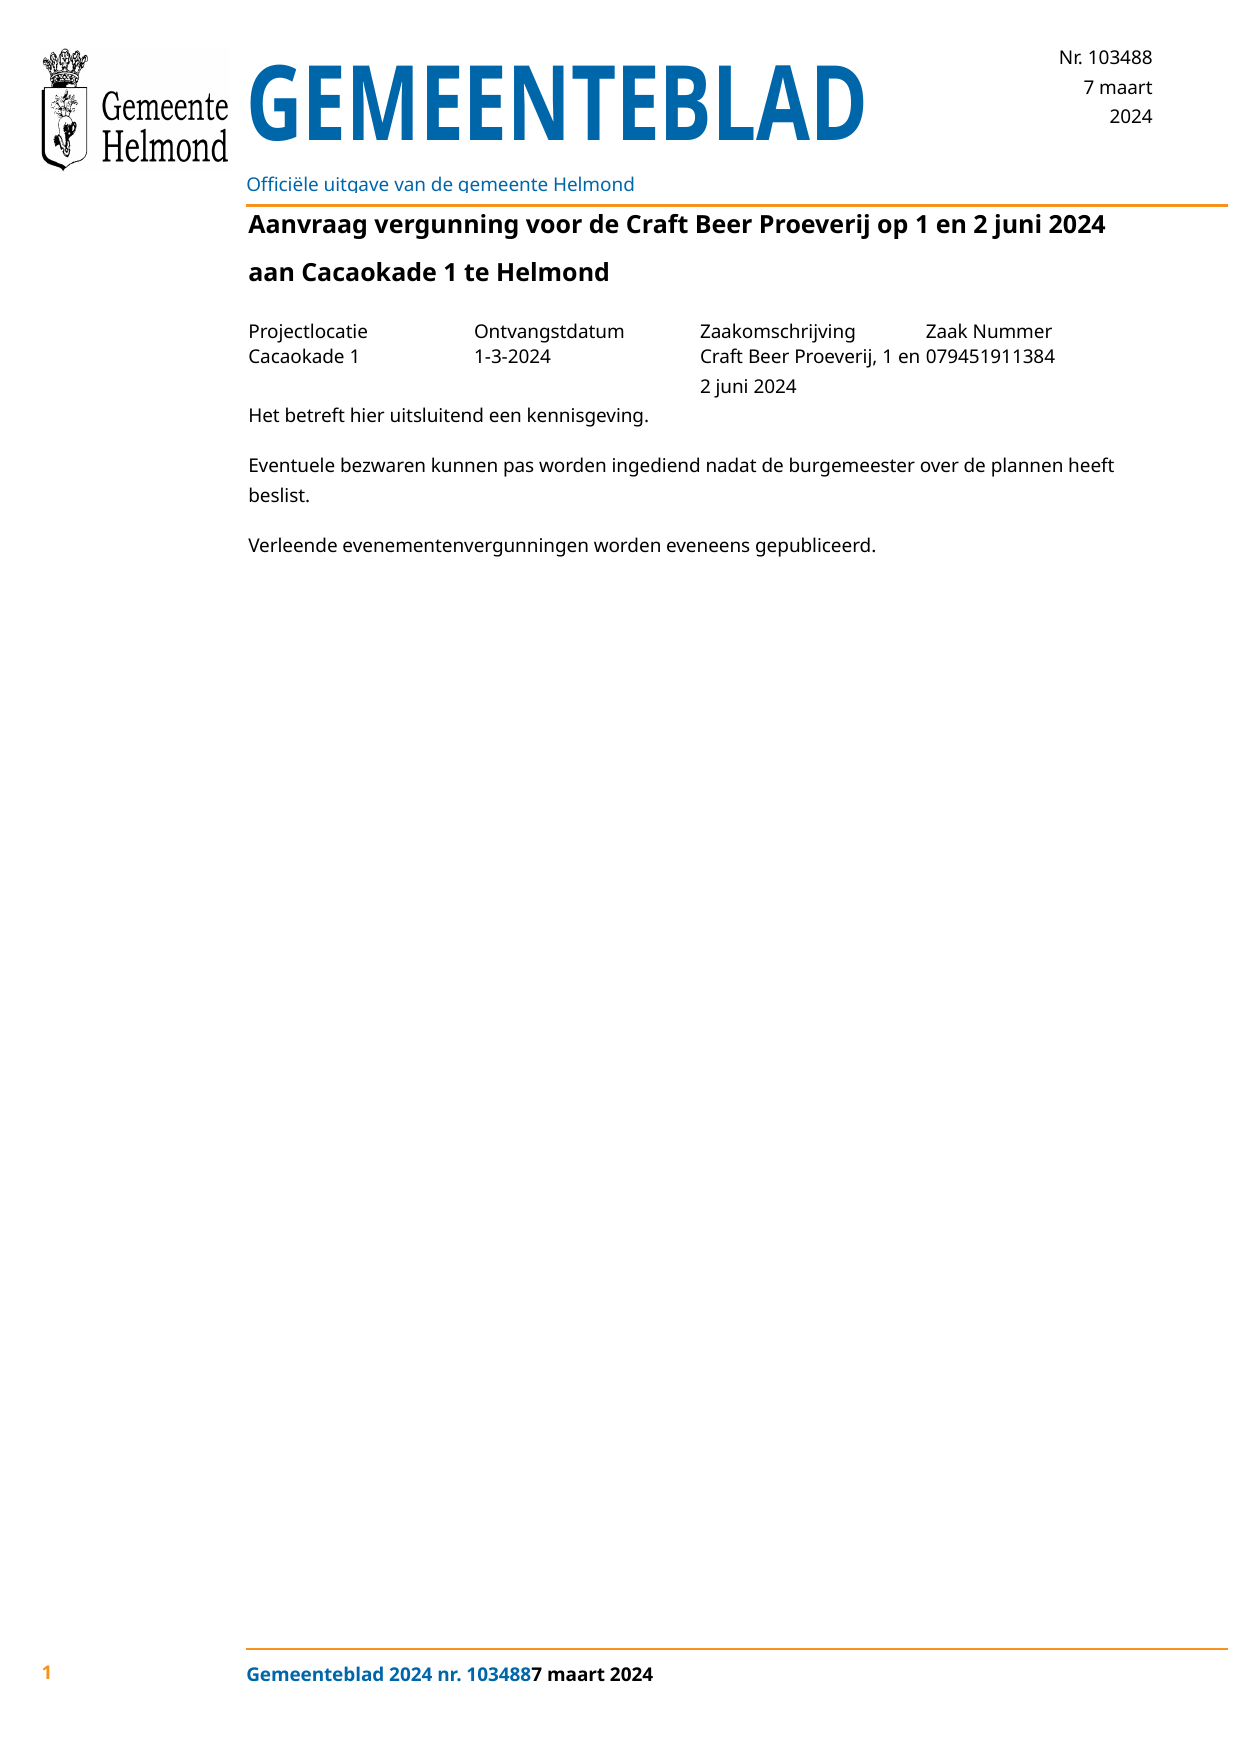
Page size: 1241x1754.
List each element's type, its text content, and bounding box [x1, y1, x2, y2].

text Verleende evenementenvergunningen worden eveneens gepubliceerd. [248, 533, 1152, 558]
table_cell Cacaokade 1 [248, 344, 474, 399]
table_header Ontvangstdatum [474, 318, 700, 344]
text Eventuele bezwaren kunnen pas worden ingediend nadat de burgemeester over de plannen heeft beslist. [248, 453, 1152, 508]
table_cell Craft Beer Proeverij, 1 en 2 juni 2024 [700, 344, 926, 399]
table_header Zaak Nummer [926, 318, 1152, 344]
table_header Projectlocatie [248, 318, 474, 344]
table_cell 1-3-2024 [474, 344, 700, 399]
picture [41, 47, 231, 172]
table_cell 079451911384 [926, 344, 1152, 399]
text Het betreft hier uitsluitend een kennisgeving. [248, 402, 1152, 428]
text Aanvraag vergunning voor de Craft Beer Proeverij op 1 en 2 juni 2024 aan Cacaokade 1 te Helmond [248, 207, 1152, 288]
table_header Zaakomschrijving [700, 318, 926, 344]
